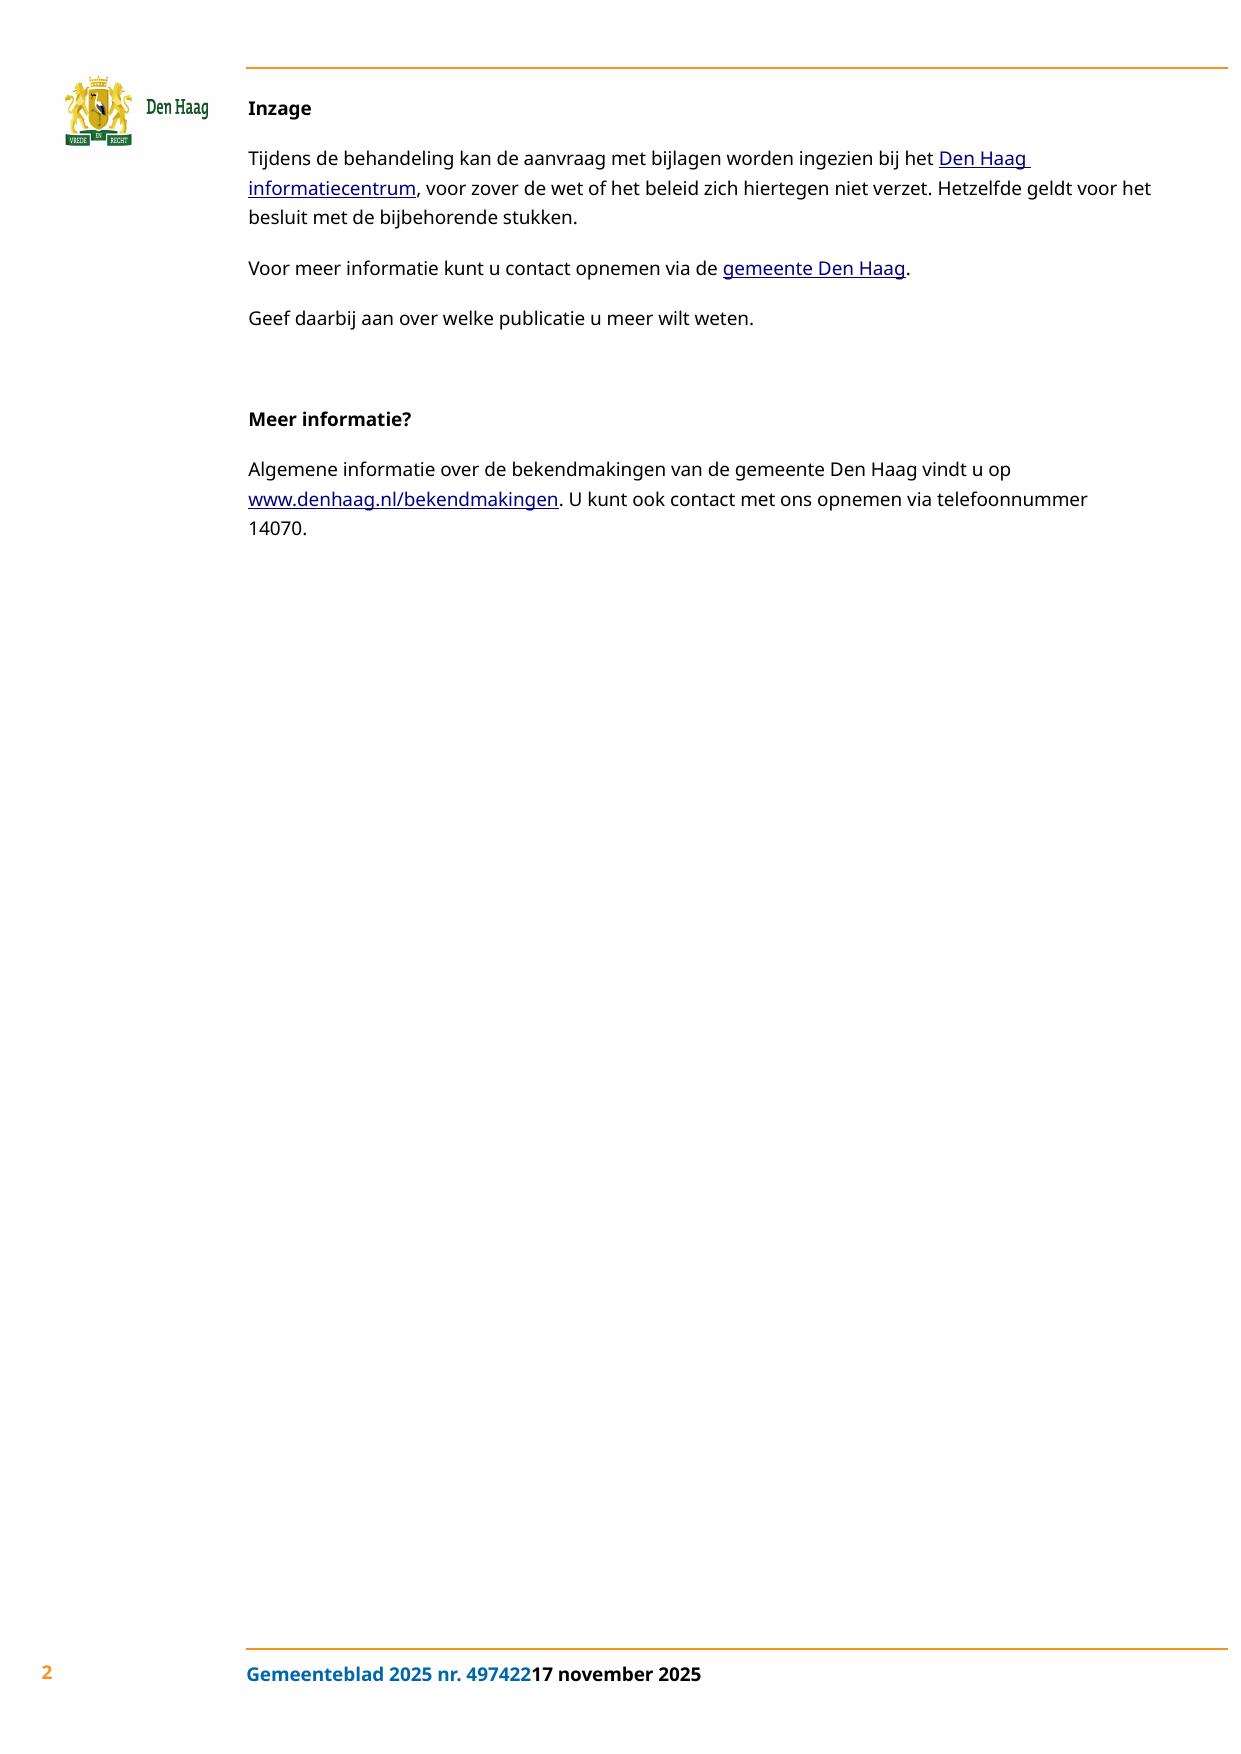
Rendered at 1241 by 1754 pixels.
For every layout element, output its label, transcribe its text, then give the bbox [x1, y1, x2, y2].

text Geef daarbij aan over welke publicatie u meer wilt weten. [248, 305, 1152, 331]
text Voor meer informatie kunt u contact opnemen via de gemeente Den Haag. [248, 255, 1152, 281]
text Algemene informatie over de bekendmakingen van de gemeente Den Haag vindt u op www.denhaag.nl/bekendmakingen. U kunt ook contact met ons opnemen via telefoonnummer 14070. [248, 456, 1152, 541]
picture [41, 47, 231, 172]
text Meer informatie? [248, 406, 1152, 432]
text Tijdens de behandeling kan de aanvraag met bijlagen worden ingezien bij het Den Haag informatiecentrum, voor zover de wet of het beleid zich hiertegen niet verzet. Hetzelfde geldt voor het besluit met de bijbehorende stukken. [248, 145, 1152, 230]
text Inzage [248, 95, 1152, 121]
